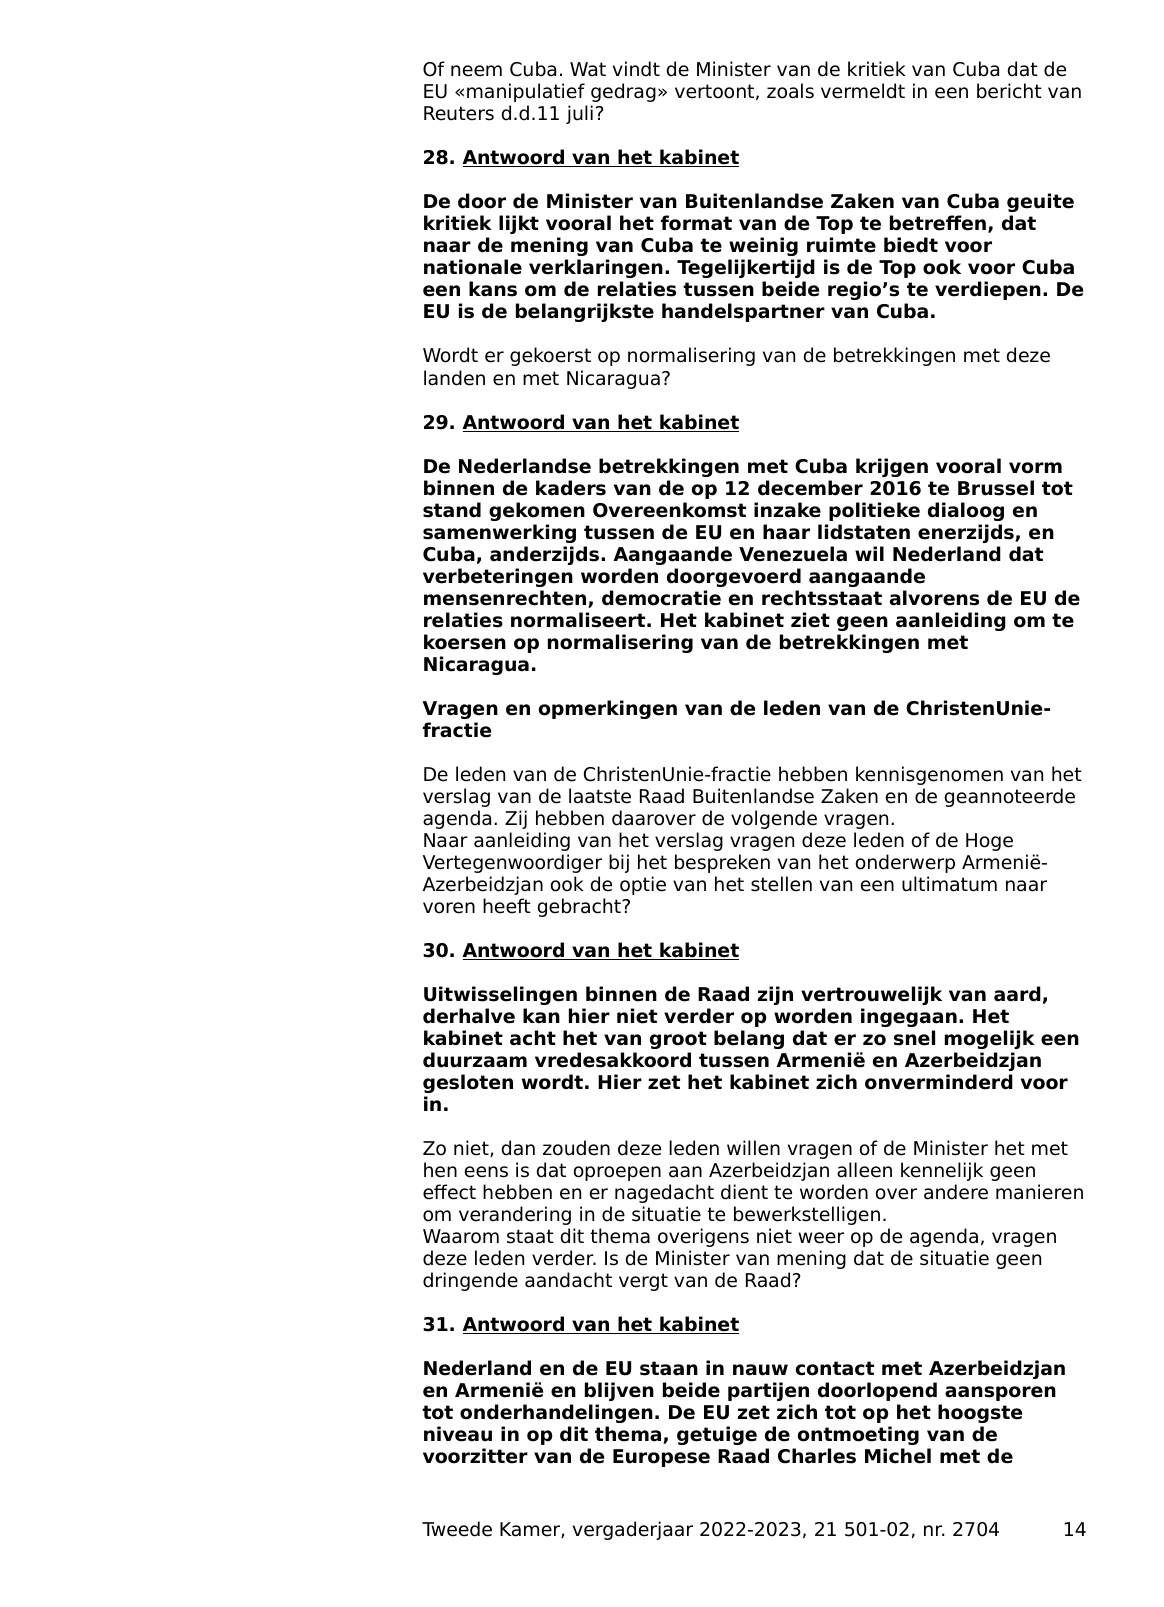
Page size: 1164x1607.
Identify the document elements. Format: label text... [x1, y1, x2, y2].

subtitle Vragen en opmerkingen van de leden van de ChristenUnie-fractie [422, 698, 1087, 742]
text Uitwisselingen binnen de Raad zijn vertrouwelijk van aard, derhalve kan hier niet verder op worden ingegaan. Het kabinet acht het van groot belang dat er zo snel mogelijk een duurzaam vredesakkoord tussen Armenië en Azerbeidzjan gesloten wordt. Hier zet het kabinet zich onverminderd voor in. [422, 984, 1087, 1116]
text Zo niet, dan zouden deze leden willen vragen of de Minister het met hen eens is dat oproepen aan Azerbeidzjan alleen kennelijk geen effect hebben en er nagedacht dient te worden over andere manieren om verandering in de situatie te bewerkstelligen. [422, 1138, 1087, 1226]
text Naar aanleiding van het verslag vragen deze leden of de Hoge Vertegenwoordiger bij het bespreken van het onderwerp Armenië-Azerbeidzjan ook de optie van het stellen van een ultimatum naar voren heeft gebracht? [422, 830, 1087, 918]
text De leden van de ChristenUnie-fractie hebben kennisgenomen van het verslag van de laatste Raad Buitenlandse Zaken en de geannoteerde agenda. Zij hebben daarover de volgende vragen. [422, 764, 1087, 830]
text Nederland en de EU staan in nauw contact met Azerbeidzjan en Armenië en blijven beide partijen doorlopend aansporen tot onderhandelingen. De EU zet zich tot op het hoogste niveau in op dit thema, getuige de ontmoeting van de voorzitter van de Europese Raad Charles Michel met de [422, 1358, 1087, 1468]
text Of neem Cuba. Wat vindt de Minister van de kritiek van Cuba dat de EU «manipulatief gedrag» vertoont, zoals vermeldt in een bericht van Reuters d.d.11 juli? [422, 59, 1087, 125]
subtitle 31. Antwoord van het kabinet [422, 1314, 1087, 1336]
subtitle 28. Antwoord van het kabinet [422, 147, 1087, 169]
text Wordt er gekoerst op normalisering van de betrekkingen met deze landen en met Nicaragua? [422, 345, 1087, 389]
text De Nederlandse betrekkingen met Cuba krijgen vooral vorm binnen de kaders van de op 12 december 2016 te Brussel tot stand gekomen Overeenkomst inzake politieke dialoog en samenwerking tussen de EU en haar lidstaten enerzijds, en Cuba, anderzijds. Aangaande Venezuela wil Nederland dat verbeteringen worden doorgevoerd aangaande mensenrechten, democratie en rechtsstaat alvorens de EU de relaties normaliseert. Het kabinet ziet geen aanleiding om te koersen op normalisering van de betrekkingen met Nicaragua. [422, 456, 1087, 676]
text De door de Minister van Buitenlandse Zaken van Cuba geuite kritiek lijkt vooral het format van de Top te betreffen, dat naar de mening van Cuba te weinig ruimte biedt voor nationale verklaringen. Tegelijkertijd is de Top ook voor Cuba een kans om de relaties tussen beide regio’s te verdiepen. De EU is de belangrijkste handelspartner van Cuba. [422, 191, 1087, 323]
subtitle 30. Antwoord van het kabinet [422, 940, 1087, 962]
subtitle 29. Antwoord van het kabinet [422, 412, 1087, 433]
text Waarom staat dit thema overigens niet weer op de agenda, vragen deze leden verder. Is de Minister van mening dat de situatie geen dringende aandacht vergt van de Raad? [422, 1226, 1087, 1292]
